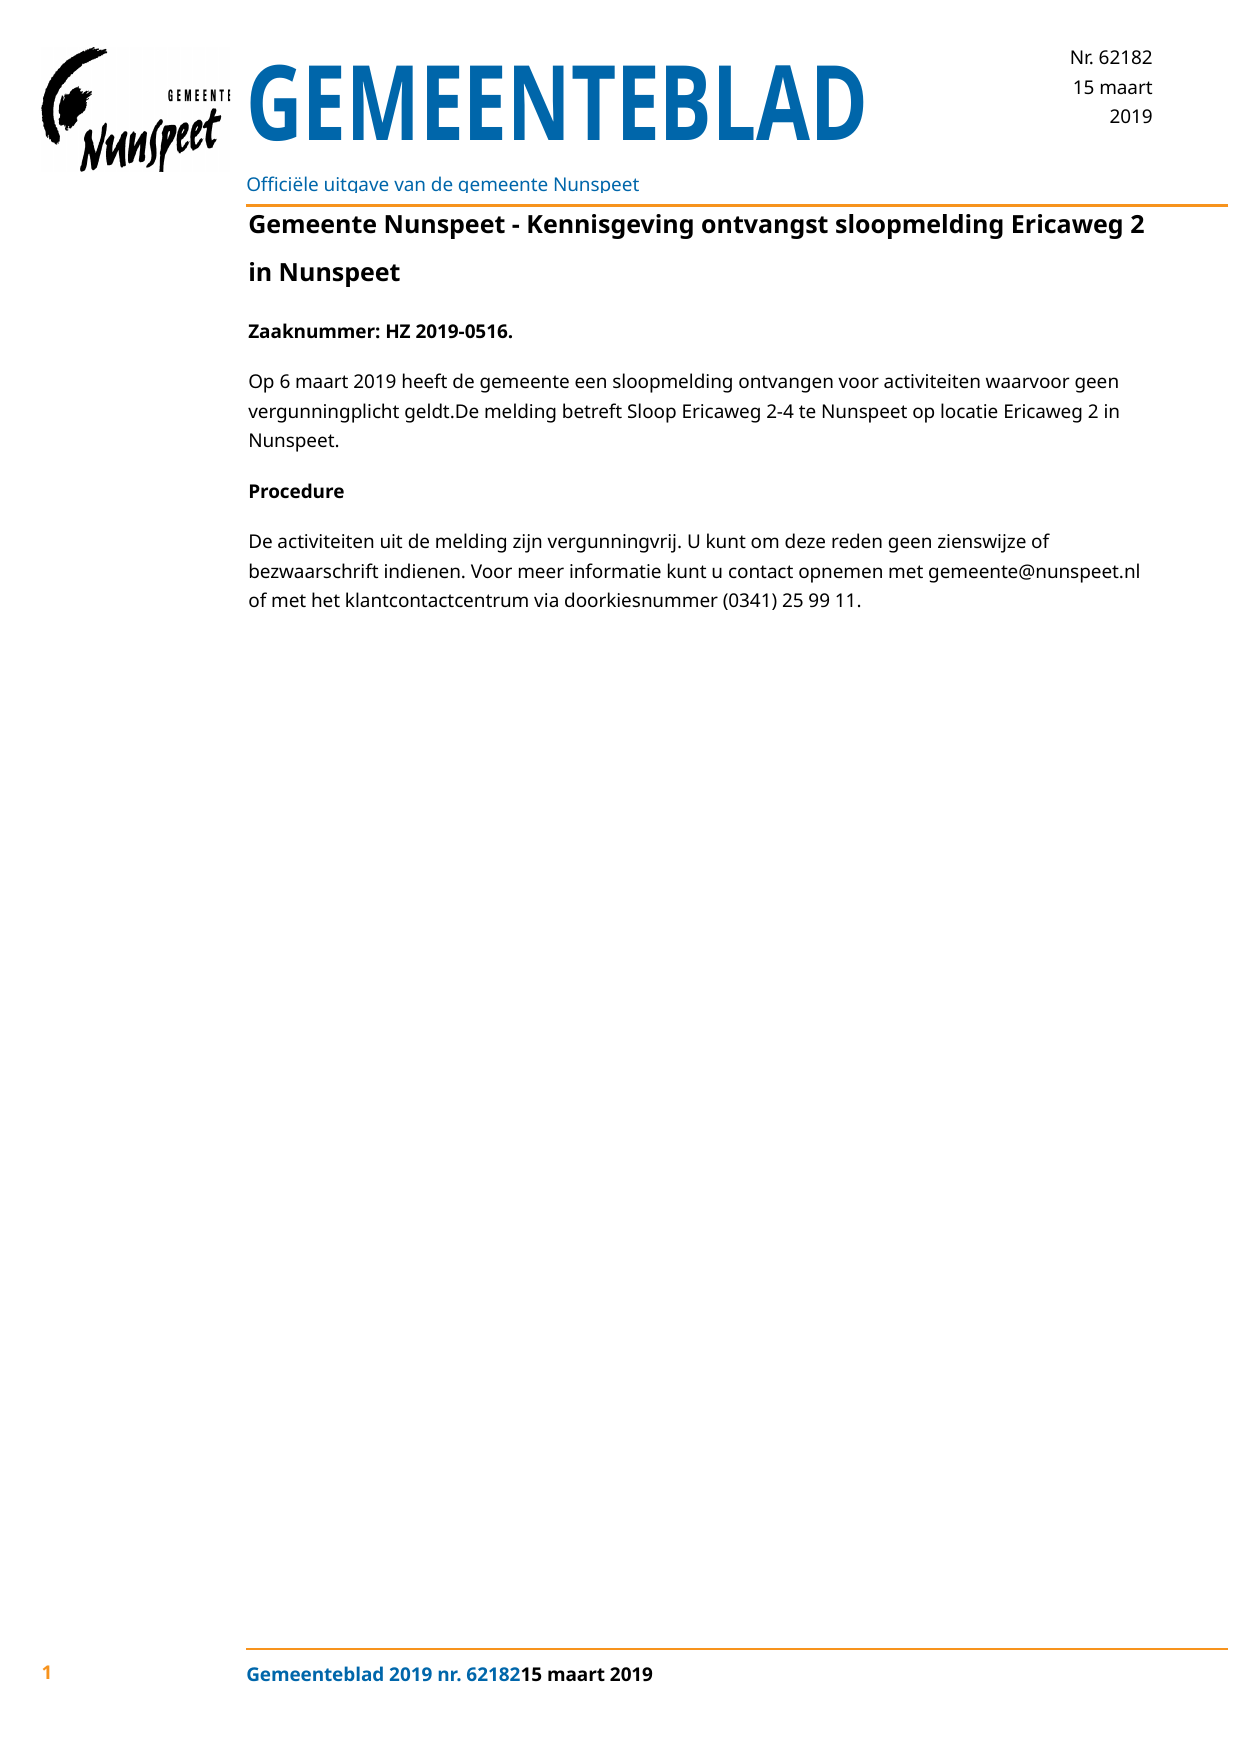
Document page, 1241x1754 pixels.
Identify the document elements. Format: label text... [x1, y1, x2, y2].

text Procedure [248, 478, 1152, 504]
picture [41, 47, 231, 172]
text Zaaknummer: HZ 2019-0516. [248, 318, 1152, 344]
text De activiteiten uit de melding zijn vergunningvrij. U kunt om deze reden geen zienswijze of bezwaarschrift indienen. Voor meer informatie kunt u contact opnemen met gemeente@nunspeet.nl of met het klantcontactcentrum via doorkiesnummer (0341) 25 99 11. [248, 528, 1152, 613]
text Op 6 maart 2019 heeft de gemeente een sloopmelding ontvangen voor activiteiten waarvoor geen vergunningplicht geldt.De melding betreft Sloop Ericaweg 2-4 te Nunspeet op locatie Ericaweg 2 in Nunspeet. [248, 368, 1152, 453]
text Gemeente Nunspeet - Kennisgeving ontvangst sloopmelding Ericaweg 2 in Nunspeet [248, 207, 1152, 288]
